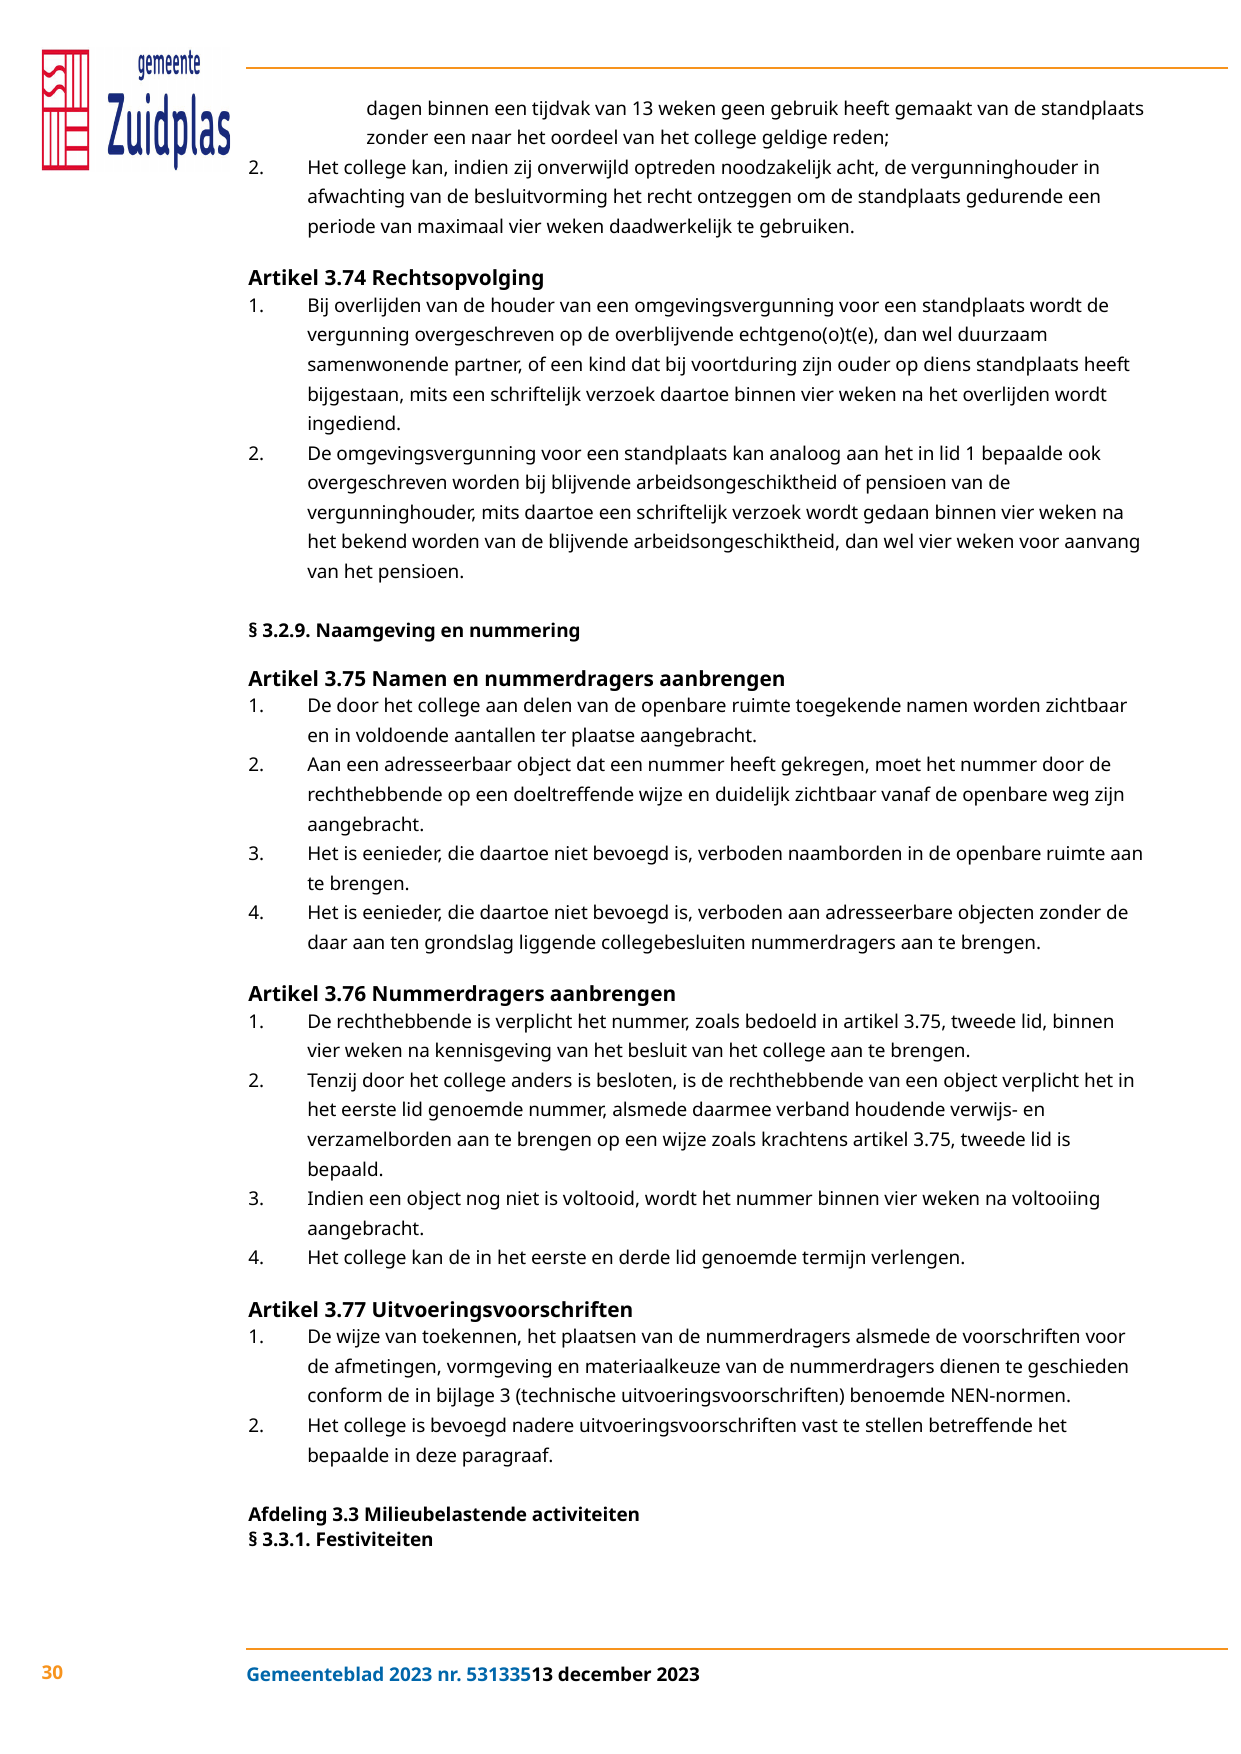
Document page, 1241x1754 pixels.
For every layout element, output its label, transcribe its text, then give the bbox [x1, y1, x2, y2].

list De wijze van toekennen, het plaatsen van de nummerdragers alsmede de voorschriften voor de afmetingen, vormgeving en materiaalkeuze van de nummerdragers dienen te geschieden conform de in bijlage 3 (technische uitvoeringsvoorschriften) benoemde NEN-normen. [248, 1323, 1152, 1408]
list De omgevingsvergunning voor een standplaats kan analoog aan het in lid 1 bepaalde ook overgeschreven worden bij blijvende arbeidsongeschiktheid of pensioen van de vergunninghouder, mits daartoe een schriftelijk verzoek wordt gedaan binnen vier weken na het bekend worden van de blijvende arbeidsongeschiktheid, dan wel vier weken voor aanvang van het pensioen. [248, 440, 1152, 584]
list Indien een object nog niet is voltooid, wordt het nummer binnen vier weken na voltooiing aangebracht. [248, 1185, 1152, 1241]
text Artikel 3.74 Rechtsopvolging [248, 263, 1152, 292]
list Bij overlijden van de houder van een omgevingsvergunning voor een standplaats wordt de vergunning overgeschreven op de overblijvende echtgeno(o)t(e), dan wel duurzaam samenwonende partner, of een kind dat bij voortduring zijn ouder op diens standplaats heeft bijgestaan, mits een schriftelijk verzoek daartoe binnen vier weken na het overlijden wordt ingediend. [248, 292, 1152, 436]
list De rechthebbende is verplicht het nummer, zoals bedoeld in artikel 3.75, tweede lid, binnen vier weken na kennisgeving van het besluit van het college aan te brengen. [248, 1008, 1152, 1063]
text Artikel 3.77 Uitvoeringsvoorschriften [248, 1295, 1152, 1323]
text Artikel 3.76 Nummerdragers aanbrengen [248, 979, 1152, 1008]
list Het is eenieder, die daartoe niet bevoegd is, verboden naamborden in de openbare ruimte aan te brengen. [248, 840, 1152, 896]
text Artikel 3.75 Namen en nummerdragers aanbrengen [248, 664, 1152, 692]
text § 3.3.1. Festiviteiten [248, 1527, 1152, 1552]
list Het college kan, indien zij onverwijld optreden noodzakelijk acht, de vergunninghouder in afwachting van de besluitvorming het recht ontzeggen om de standplaats gedurende een periode van maximaal vier weken daadwerkelijk te gebruiken. [248, 154, 1152, 239]
list Tenzij door het college anders is besloten, is de rechthebbende van een object verplicht het in het eerste lid genoemde nummer, alsmede daarmee verband houdende verwijs- en verzamelborden aan te brengen op een wijze zoals krachtens artikel 3.75, tweede lid is bepaald. [248, 1067, 1152, 1182]
list dagen binnen een tijdvak van 13 weken geen gebruik heeft gemaakt van de standplaats zonder een naar het oordeel van het college geldige reden; [307, 95, 1152, 150]
list Het college kan de in het eerste en derde lid genoemde termijn verlengen. [248, 1244, 1152, 1270]
picture [41, 47, 231, 172]
text § 3.2.9. Naamgeving en nummering [248, 617, 1152, 643]
list Het is eenieder, die daartoe niet bevoegd is, verboden aan adresseerbare objecten zonder de daar aan ten grondslag liggende collegebesluiten nummerdragers aan te brengen. [248, 899, 1152, 955]
list Aan een adresseerbaar object dat een nummer heeft gekregen, moet het nummer door de rechthebbende op een doeltreffende wijze en duidelijk zichtbaar vanaf de openbare weg zijn aangebracht. [248, 752, 1152, 836]
list Het college is bevoegd nadere uitvoeringsvoorschriften vast te stellen betreffende het bepaalde in deze paragraaf. [248, 1412, 1152, 1467]
text Afdeling 3.3 Milieubelastende activiteiten [248, 1501, 1152, 1527]
list De door het college aan delen van de openbare ruimte toegekende namen worden zichtbaar en in voldoende aantallen ter plaatse aangebracht. [248, 692, 1152, 748]
